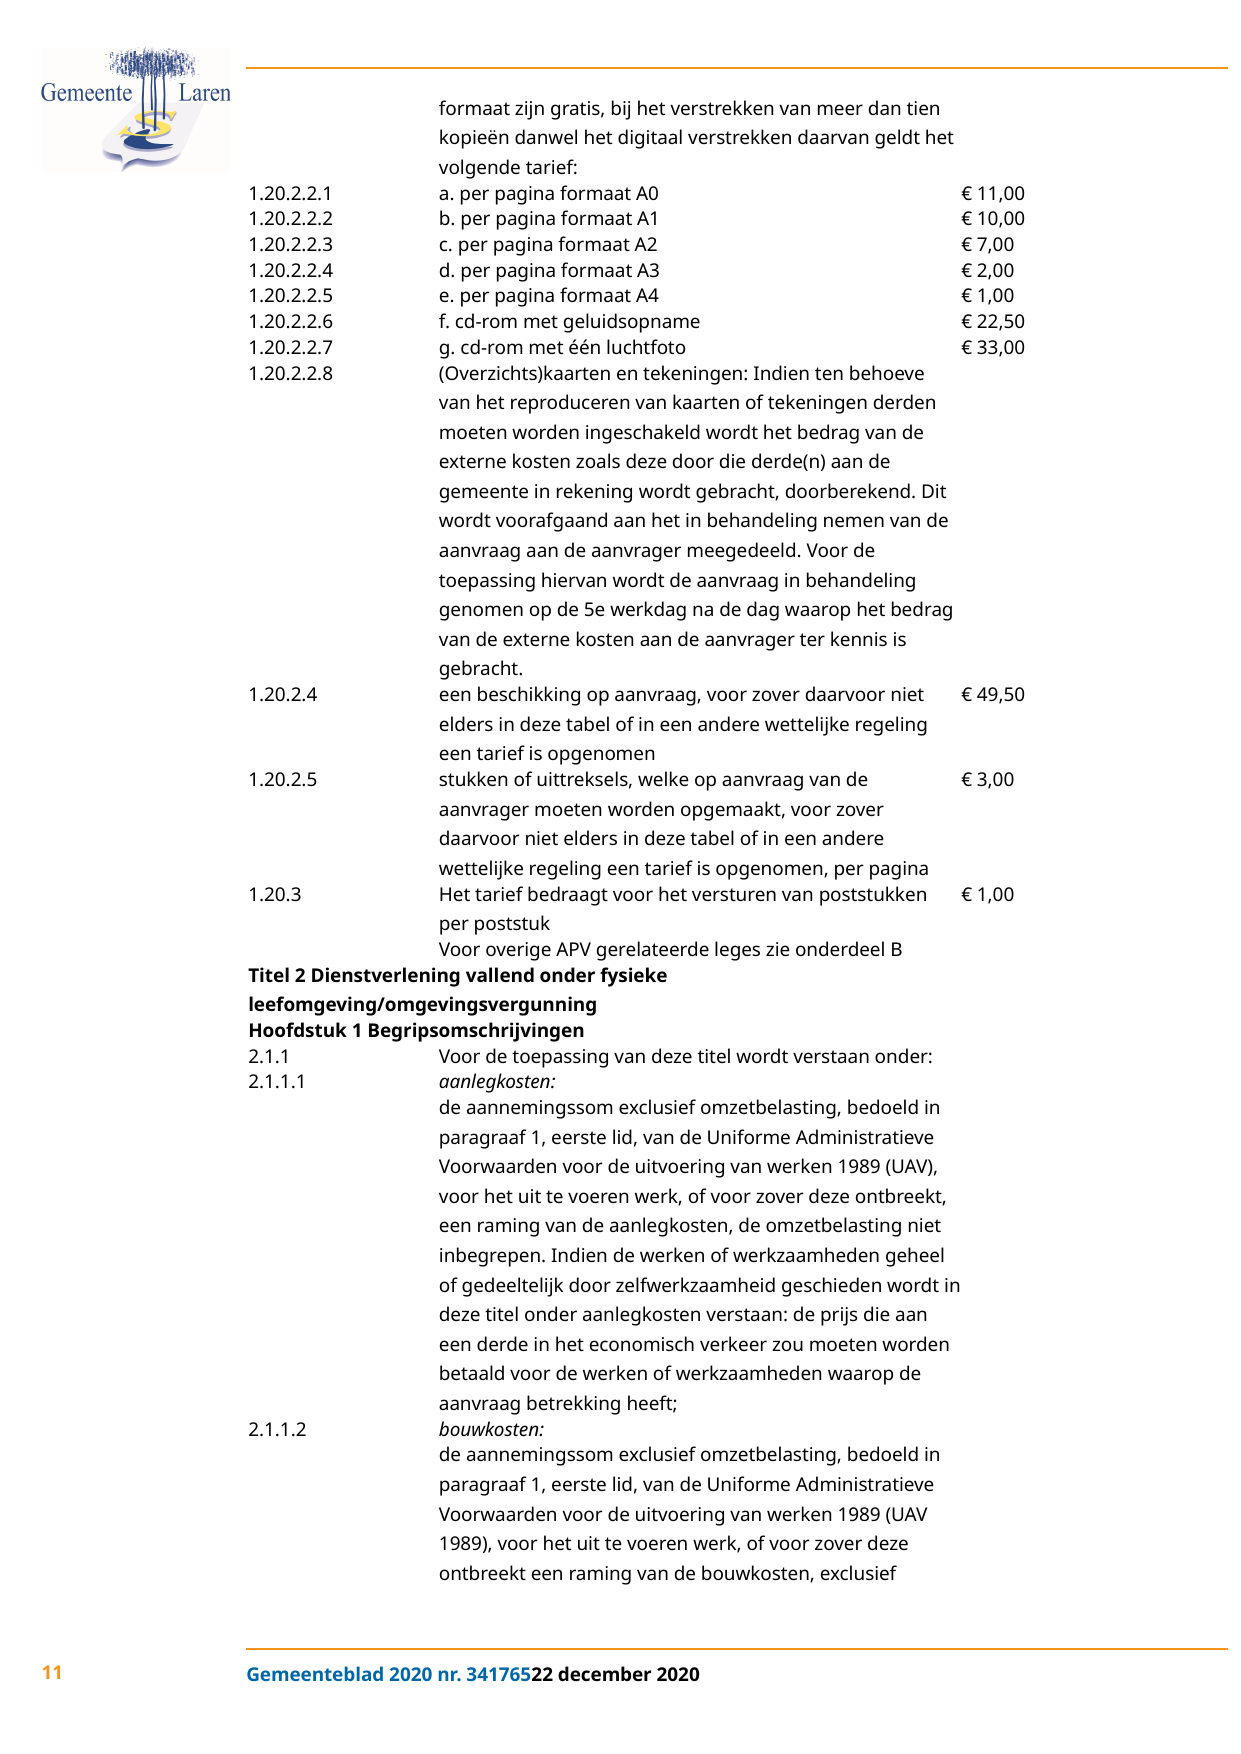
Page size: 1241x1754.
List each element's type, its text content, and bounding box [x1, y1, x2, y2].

table_cell 2.1.1.1 [248, 1069, 439, 1094]
table_cell [961, 936, 1152, 962]
table_cell Hoofdstuk 1 Begripsomschrijvingen [248, 1017, 961, 1043]
table_cell c. per pagina formaat A2 [439, 231, 961, 257]
table_cell 1.20.3 [248, 881, 439, 936]
table_cell formaat zijn gratis, bij het verstrekken van meer dan tien kopieën danwel het digitaal verstrekken daarvan geldt het volgende tarief: [439, 95, 961, 180]
table_cell een beschikking op aanvraag, voor zover daarvoor niet elders in deze tabel of in een andere wettelijke regeling een tarief is opgenomen [439, 681, 961, 766]
table_cell 1.20.2.2.8 [248, 360, 439, 681]
table_cell stukken of uittreksels, welke op aanvraag van de aanvrager moeten worden opgemaakt, voor zover daarvoor niet elders in deze tabel of in een andere wettelijke regeling een tarief is opgenomen, per pagina [439, 766, 961, 881]
picture [41, 47, 231, 172]
table_cell 1.20.2.2.2 [248, 205, 439, 231]
table_cell € 49,50 [961, 681, 1152, 766]
table_cell d. per pagina formaat A3 [439, 257, 961, 283]
table_cell € 33,00 [961, 334, 1152, 360]
table_cell f. cd-rom met geluidsopname [439, 308, 961, 334]
table_cell 1.20.2.2.4 [248, 257, 439, 283]
table_cell [961, 1416, 1152, 1442]
table_cell aanlegkosten: [439, 1069, 961, 1094]
table_cell [961, 1069, 1152, 1094]
table_cell 2.1.1 [248, 1043, 439, 1068]
table_cell b. per pagina formaat A1 [439, 205, 961, 231]
table_cell de aannemingssom exclusief omzetbelasting, bedoeld in paragraaf 1, eerste lid, van de Uniforme Administratieve Voorwaarden voor de uitvoering van werken 1989 (UAV), voor het uit te voeren werk, of voor zover deze ontbreekt, een raming van de aanlegkosten, de omzetbelasting niet inbegrepen. Indien de werken of werkzaamheden geheel of gedeeltelijk door zelfwerkzaamheid geschieden wordt in deze titel onder aanlegkosten verstaan: de prijs die aan een derde in het economisch verkeer zou moeten worden betaald voor de werken of werkzaamheden waarop de aanvraag betrekking heeft; [439, 1094, 961, 1416]
table_cell [248, 1094, 439, 1416]
table_cell [961, 1442, 1152, 1586]
table_cell € 22,50 [961, 308, 1152, 334]
table_cell [961, 1094, 1152, 1416]
table_cell € 1,00 [961, 283, 1152, 308]
table_cell 1.20.2.2.5 [248, 283, 439, 308]
table_cell de aannemingssom exclusief omzetbelasting, bedoeld in paragraaf 1, eerste lid, van de Uniforme Administratieve Voorwaarden voor de uitvoering van werken 1989 (UAV 1989), voor het uit te voeren werk, of voor zover deze ontbreekt een raming van de bouwkosten, exclusief [439, 1442, 961, 1586]
table_cell [961, 360, 1152, 681]
table_cell € 3,00 [961, 766, 1152, 881]
table_cell [961, 1043, 1152, 1068]
table_cell 1.20.2.2.7 [248, 334, 439, 360]
table_cell g. cd-rom met één luchtfoto [439, 334, 961, 360]
table_cell € 2,00 [961, 257, 1152, 283]
table_cell Voor overige APV gerelateerde leges zie onderdeel B [439, 936, 961, 962]
table_cell [961, 962, 1152, 1017]
table_cell € 10,00 [961, 205, 1152, 231]
table_cell Titel 2 Dienstverlening vallend onder fysieke leefomgeving/omgevingsvergunning [248, 962, 961, 1017]
table_cell [248, 1442, 439, 1586]
table_cell [248, 936, 439, 962]
table_cell Het tarief bedraagt voor het versturen van poststukken per poststuk [439, 881, 961, 936]
table_cell 1.20.2.2.1 [248, 180, 439, 205]
table_cell Voor de toepassing van deze titel wordt verstaan onder: [439, 1043, 961, 1068]
table_cell 2.1.1.2 [248, 1416, 439, 1442]
table_cell [248, 95, 439, 180]
table_cell 1.20.2.2.3 [248, 231, 439, 257]
table_cell € 7,00 [961, 231, 1152, 257]
table_cell 1.20.2.2.6 [248, 308, 439, 334]
table_cell € 11,00 [961, 180, 1152, 205]
table_cell (Overzichts)kaarten en tekeningen: Indien ten behoeve van het reproduceren van kaarten of tekeningen derden moeten worden ingeschakeld wordt het bedrag van de externe kosten zoals deze door die derde(n) aan de gemeente in rekening wordt gebracht, doorberekend. Dit wordt voorafgaand aan het in behandeling nemen van de aanvraag aan de aanvrager meegedeeld. Voor de toepassing hiervan wordt de aanvraag in behandeling genomen op de 5e werkdag na de dag waarop het bedrag van de externe kosten aan de aanvrager ter kennis is gebracht. [439, 360, 961, 681]
table_cell 1.20.2.4 [248, 681, 439, 766]
table_cell e. per pagina formaat A4 [439, 283, 961, 308]
table_cell [961, 95, 1152, 180]
table_cell bouwkosten: [439, 1416, 961, 1442]
table_cell [961, 1017, 1152, 1043]
table_cell € 1,00 [961, 881, 1152, 936]
table_cell a. per pagina formaat A0 [439, 180, 961, 205]
table_cell 1.20.2.5 [248, 766, 439, 881]
